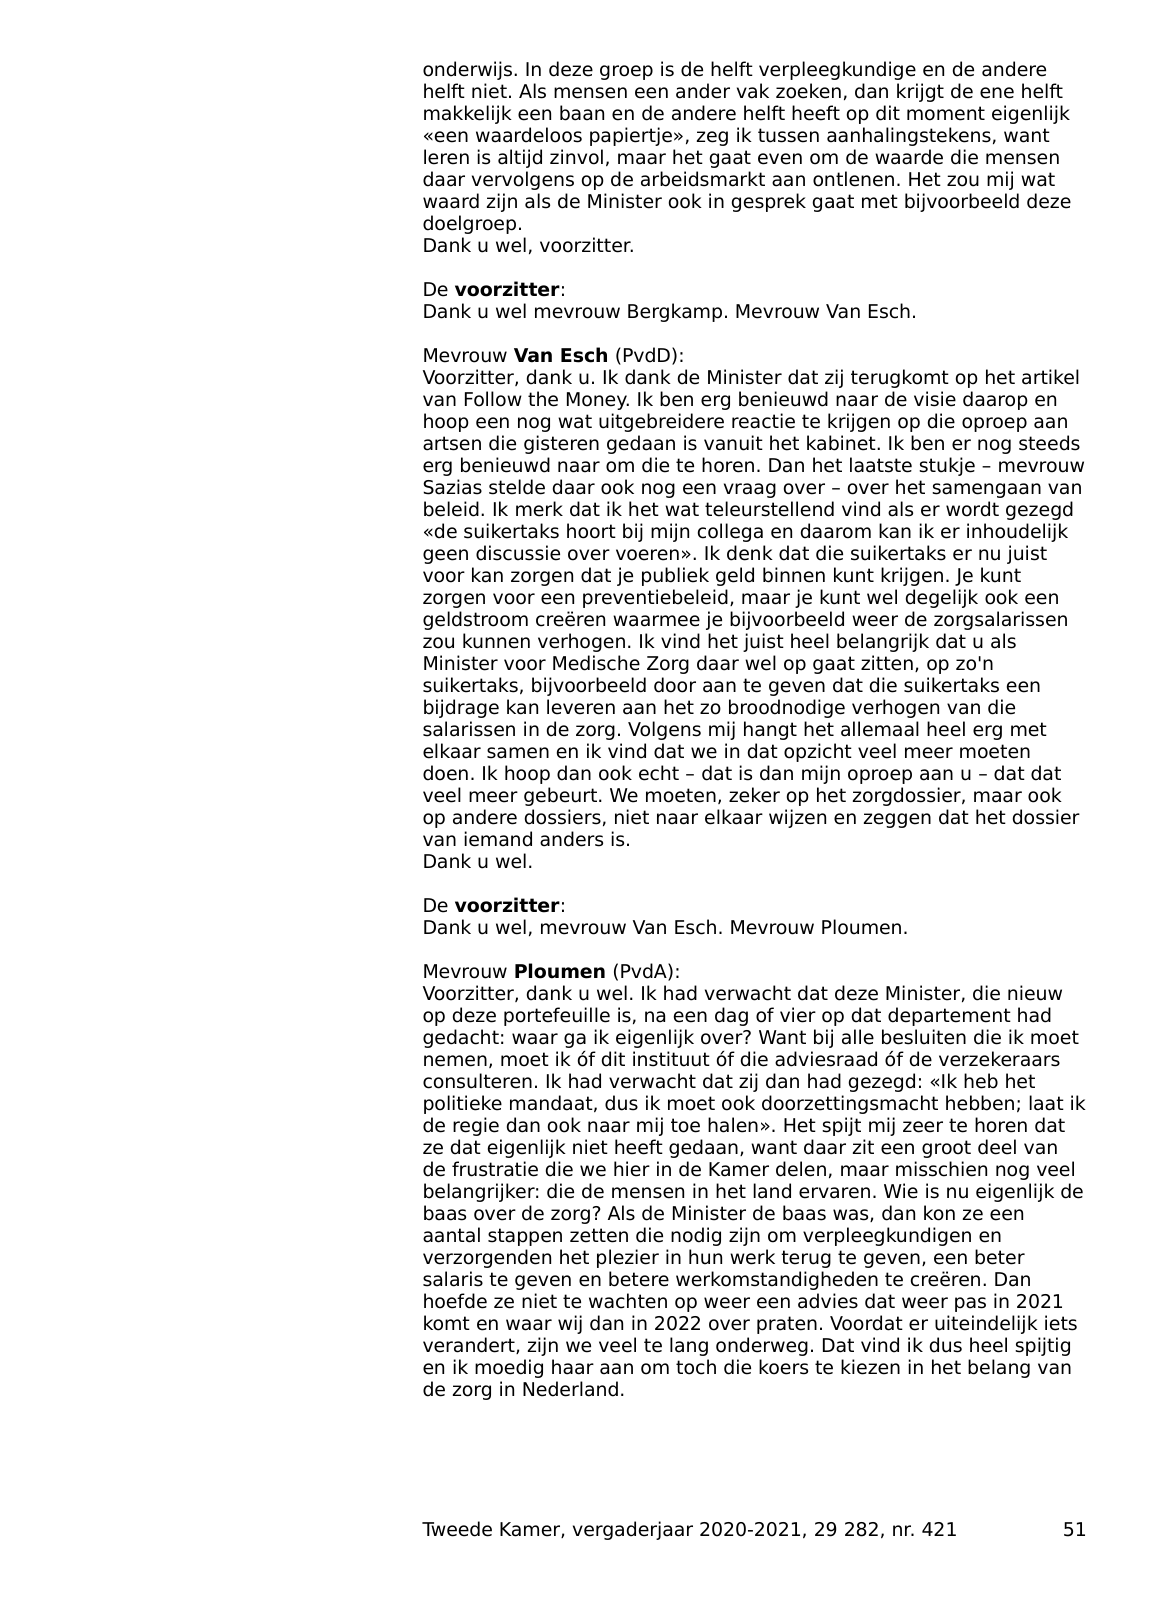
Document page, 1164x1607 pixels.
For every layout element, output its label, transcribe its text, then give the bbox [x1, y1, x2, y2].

text onderwijs. In deze groep is de helft verpleegkundige en de andere helft niet. Als mensen een ander vak zoeken, dan krijgt de ene helft makkelijk een baan en de andere helft heeft op dit moment eigenlijk «een waardeloos papiertje», zeg ik tussen aanhalingstekens, want leren is altijd zinvol, maar het gaat even om de waarde die mensen daar vervolgens op de arbeidsmarkt aan ontlenen. Het zou mij wat waard zijn als de Minister ook in gesprek gaat met bijvoorbeeld deze doelgroep. [422, 59, 1087, 235]
text Dank u wel, voorzitter. [422, 235, 1087, 257]
text De voorzitter: [422, 895, 1087, 917]
text Dank u wel, mevrouw Van Esch. Mevrouw Ploumen. [422, 917, 1087, 939]
text Voorzitter, dank u wel. Ik had verwacht dat deze Minister, die nieuw op deze portefeuille is, na een dag of vier op dat departement had gedacht: waar ga ik eigenlijk over? Want bij alle besluiten die ik moet nemen, moet ik óf dit instituut óf die adviesraad óf de verzekeraars consulteren. Ik had verwacht dat zij dan had gezegd: «Ik heb het politieke mandaat, dus ik moet ook doorzettingsmacht hebben; laat ik de regie dan ook naar mij toe halen». Het spijt mij zeer te horen dat ze dat eigenlijk niet heeft gedaan, want daar zit een groot deel van de frustratie die we hier in de Kamer delen, maar misschien nog veel belangrijker: die de mensen in het land ervaren. Wie is nu eigenlijk de baas over de zorg? Als de Minister de baas was, dan kon ze een aantal stappen zetten die nodig zijn om verpleegkundigen en verzorgenden het plezier in hun werk terug te geven, een beter salaris te geven en betere werkomstandigheden te creëren. Dan hoefde ze niet te wachten op weer een advies dat weer pas in 2021 komt en waar wij dan in 2022 over praten. Voordat er uiteindelijk iets verandert, zijn we veel te lang onderweg. Dat vind ik dus heel spijtig en ik moedig haar aan om toch die koers te kiezen in het belang van de zorg in Nederland. [422, 983, 1087, 1401]
text De voorzitter: [422, 279, 1087, 301]
text Dank u wel mevrouw Bergkamp. Mevrouw Van Esch. [422, 301, 1087, 323]
text Mevrouw Van Esch (PvdD): [422, 345, 1087, 367]
text Voorzitter, dank u. Ik dank de Minister dat zij terugkomt op het artikel van Follow the Money. Ik ben erg benieuwd naar de visie daarop en hoop een nog wat uitgebreidere reactie te krijgen op die oproep aan artsen die gisteren gedaan is vanuit het kabinet. Ik ben er nog steeds erg benieuwd naar om die te horen. Dan het laatste stukje – mevrouw Sazias stelde daar ook nog een vraag over – over het samengaan van beleid. Ik merk dat ik het wat teleurstellend vind als er wordt gezegd «de suikertaks hoort bij mijn collega en daarom kan ik er inhoudelijk geen discussie over voeren». Ik denk dat die suikertaks er nu juist voor kan zorgen dat je publiek geld binnen kunt krijgen. Je kunt zorgen voor een preventiebeleid, maar je kunt wel degelijk ook een geldstroom creëren waarmee je bijvoorbeeld weer de zorgsalarissen zou kunnen verhogen. Ik vind het juist heel belangrijk dat u als Minister voor Medische Zorg daar wel op gaat zitten, op zo'n suikertaks, bijvoorbeeld door aan te geven dat die suikertaks een bijdrage kan leveren aan het zo broodnodige verhogen van die salarissen in de zorg. Volgens mij hangt het allemaal heel erg met elkaar samen en ik vind dat we in dat opzicht veel meer moeten doen. Ik hoop dan ook echt – dat is dan mijn oproep aan u – dat dat veel meer gebeurt. We moeten, zeker op het zorgdossier, maar ook op andere dossiers, niet naar elkaar wijzen en zeggen dat het dossier van iemand anders is. [422, 367, 1087, 851]
text Dank u wel. [422, 851, 1087, 873]
text Mevrouw Ploumen (PvdA): [422, 961, 1087, 983]
